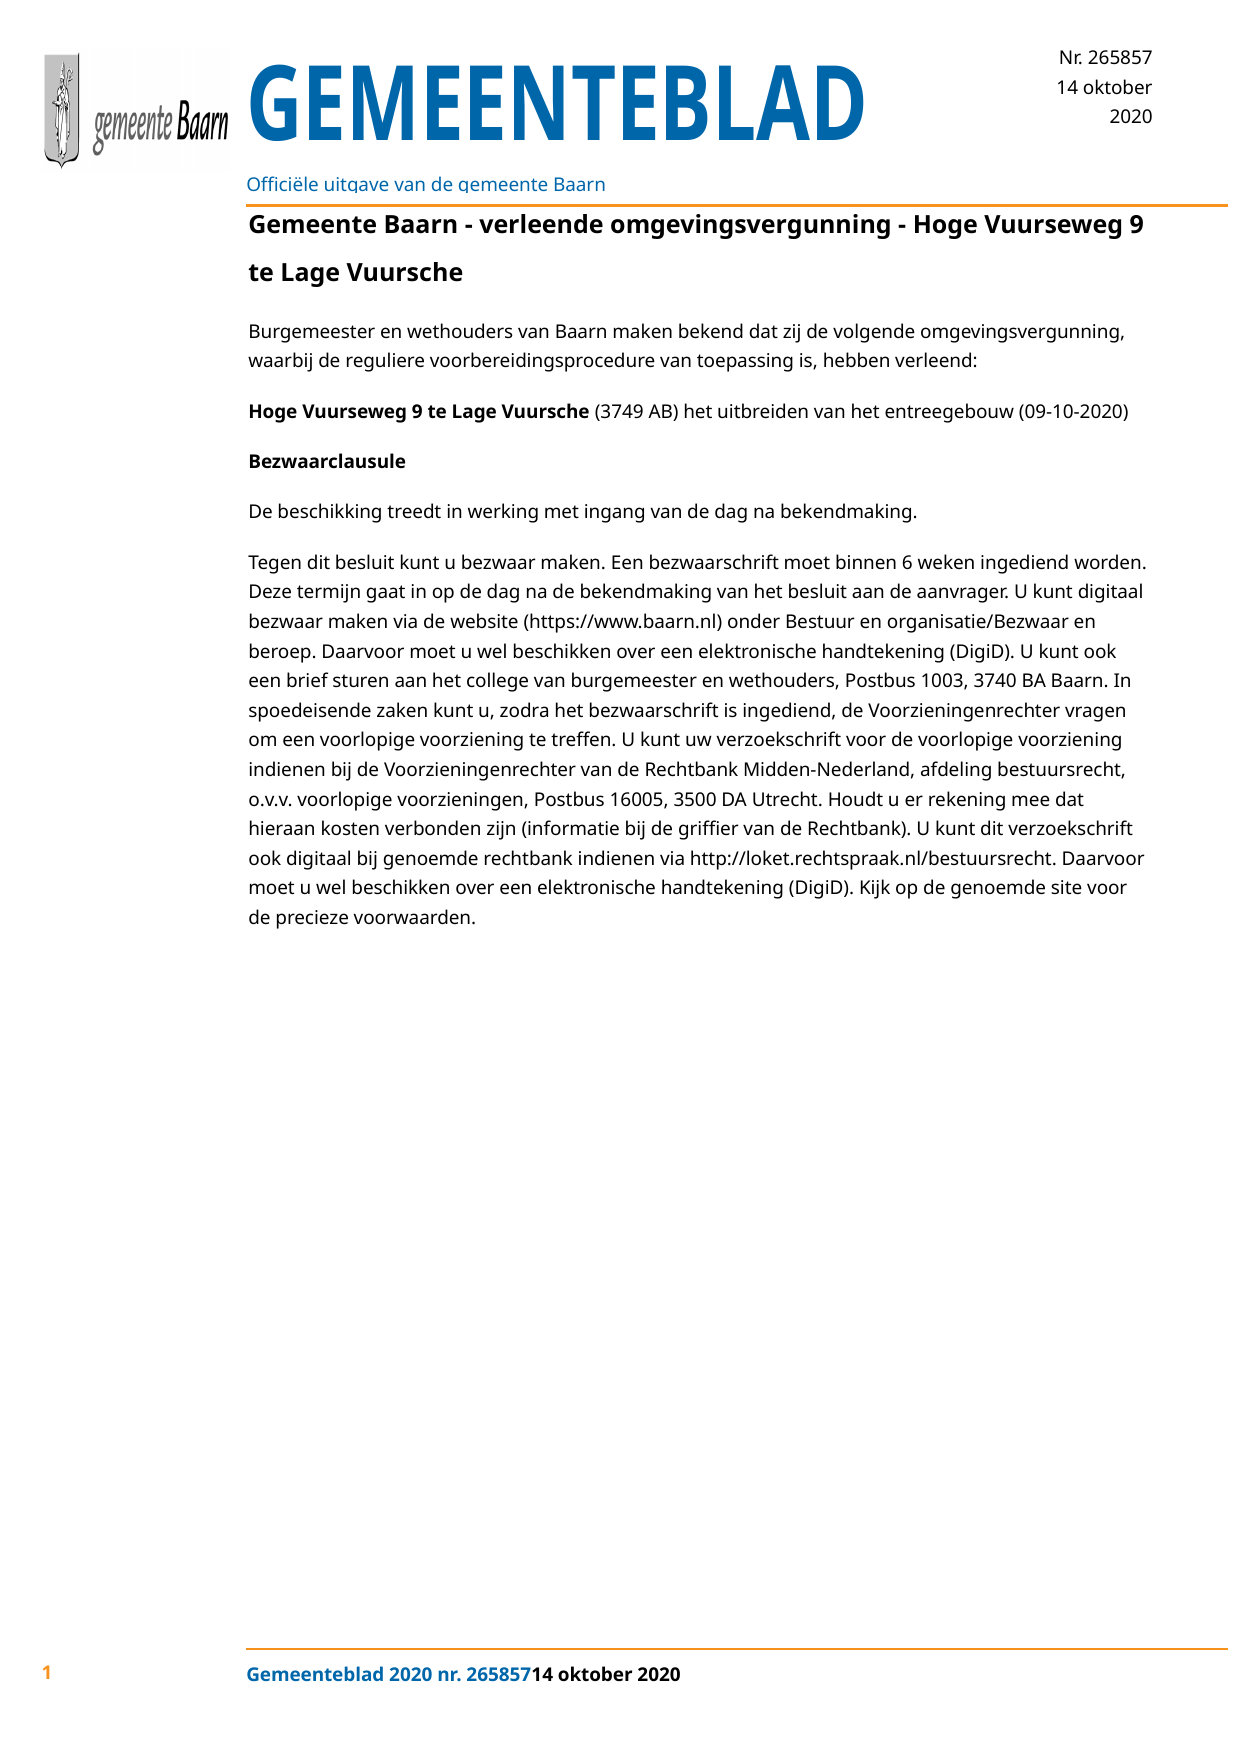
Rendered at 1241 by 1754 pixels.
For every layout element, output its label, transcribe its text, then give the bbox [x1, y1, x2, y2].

text Tegen dit besluit kunt u bezwaar maken. Een bezwaarschrift moet binnen 6 weken ingediend worden. Deze termijn gaat in op de dag na de bekendmaking van het besluit aan de aanvrager. U kunt digitaal bezwaar maken via de website (https://www.baarn.nl) onder Bestuur en organisatie/Bezwaar en beroep. Daarvoor moet u wel beschikken over een elektronische handtekening (DigiD). U kunt ook een brief sturen aan het college van burgemeester en wethouders, Postbus 1003, 3740 BA Baarn. In spoedeisende zaken kunt u, zodra het bezwaarschrift is ingediend, de Voorzieningenrechter vragen om een voorlopige voorziening te treffen. U kunt uw verzoekschrift voor de voorlopige voorziening indienen bij de Voorzieningenrechter van de Rechtbank Midden-Nederland, afdeling bestuursrecht, o.v.v. voorlopige voorzieningen, Postbus 16005, 3500 DA Utrecht. Houdt u er rekening mee dat hieraan kosten verbonden zijn (informatie bij de griffier van de Rechtbank). U kunt dit verzoekschrift ook digitaal bij genoemde rechtbank indienen via http://loket.rechtspraak.nl/bestuursrecht. Daarvoor moet u wel beschikken over een elektronische handtekening (DigiD). Kijk op de genoemde site voor de precieze voorwaarden. [248, 549, 1152, 930]
text Hoge Vuurseweg 9 te Lage Vuursche (3749 AB) het uitbreiden van het entreegebouw (09-10-2020) [248, 398, 1152, 424]
text Gemeente Baarn - verleende omgevingsvergunning - Hoge Vuurseweg 9 te Lage Vuursche [248, 207, 1152, 288]
picture [41, 47, 231, 172]
text De beschikking treedt in werking met ingang van de dag na bekendmaking. [248, 499, 1152, 524]
text Bezwaarclausule [248, 448, 1152, 474]
text Burgemeester en wethouders van Baarn maken bekend dat zij de volgende omgevingsvergunning, waarbij de reguliere voorbereidingsprocedure van toepassing is, hebben verleend: [248, 318, 1152, 373]
